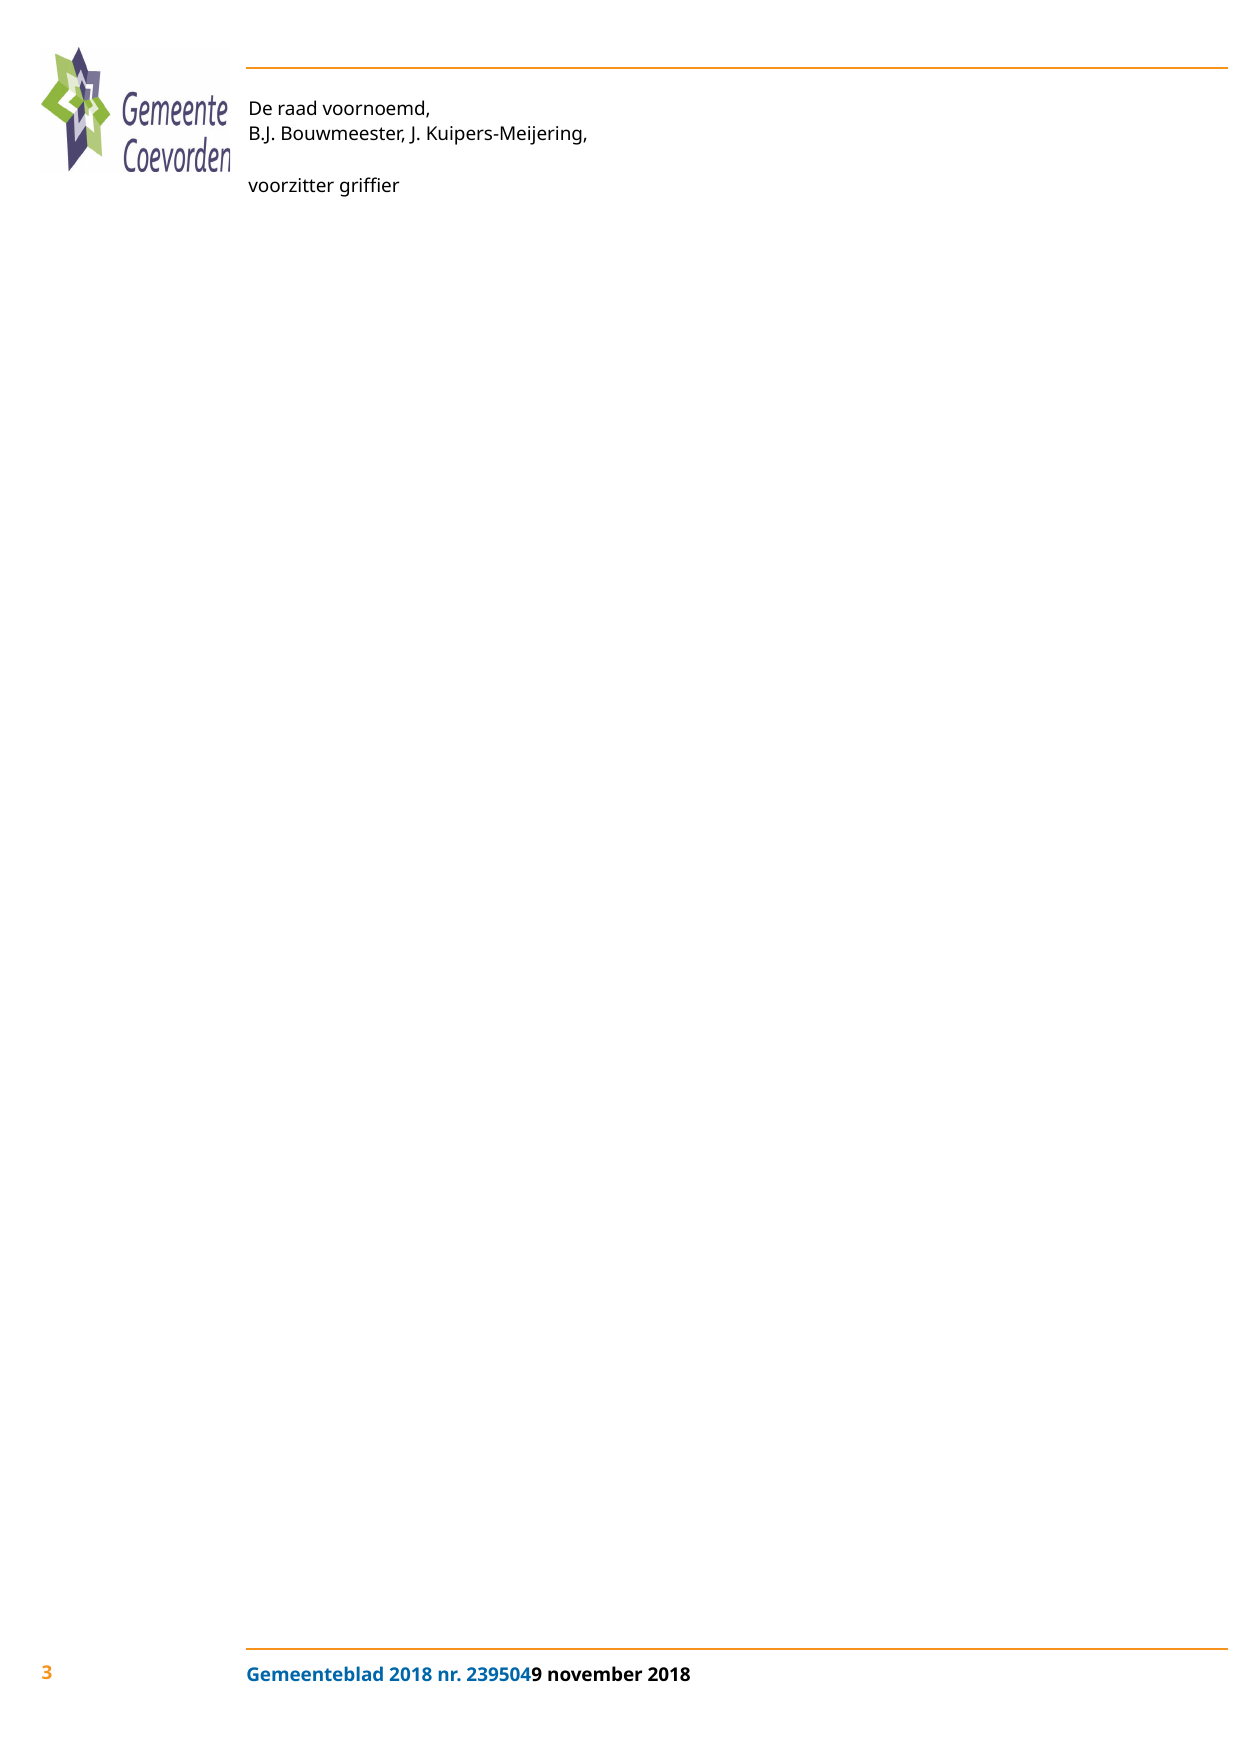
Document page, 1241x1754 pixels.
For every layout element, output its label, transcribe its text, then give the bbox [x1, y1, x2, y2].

text De raad voornoemd, [248, 95, 1152, 121]
text voorzitter griffier [248, 172, 1152, 198]
picture [41, 47, 231, 172]
text B.J. Bouwmeester, J. Kuipers-Meijering, [248, 121, 1152, 146]
